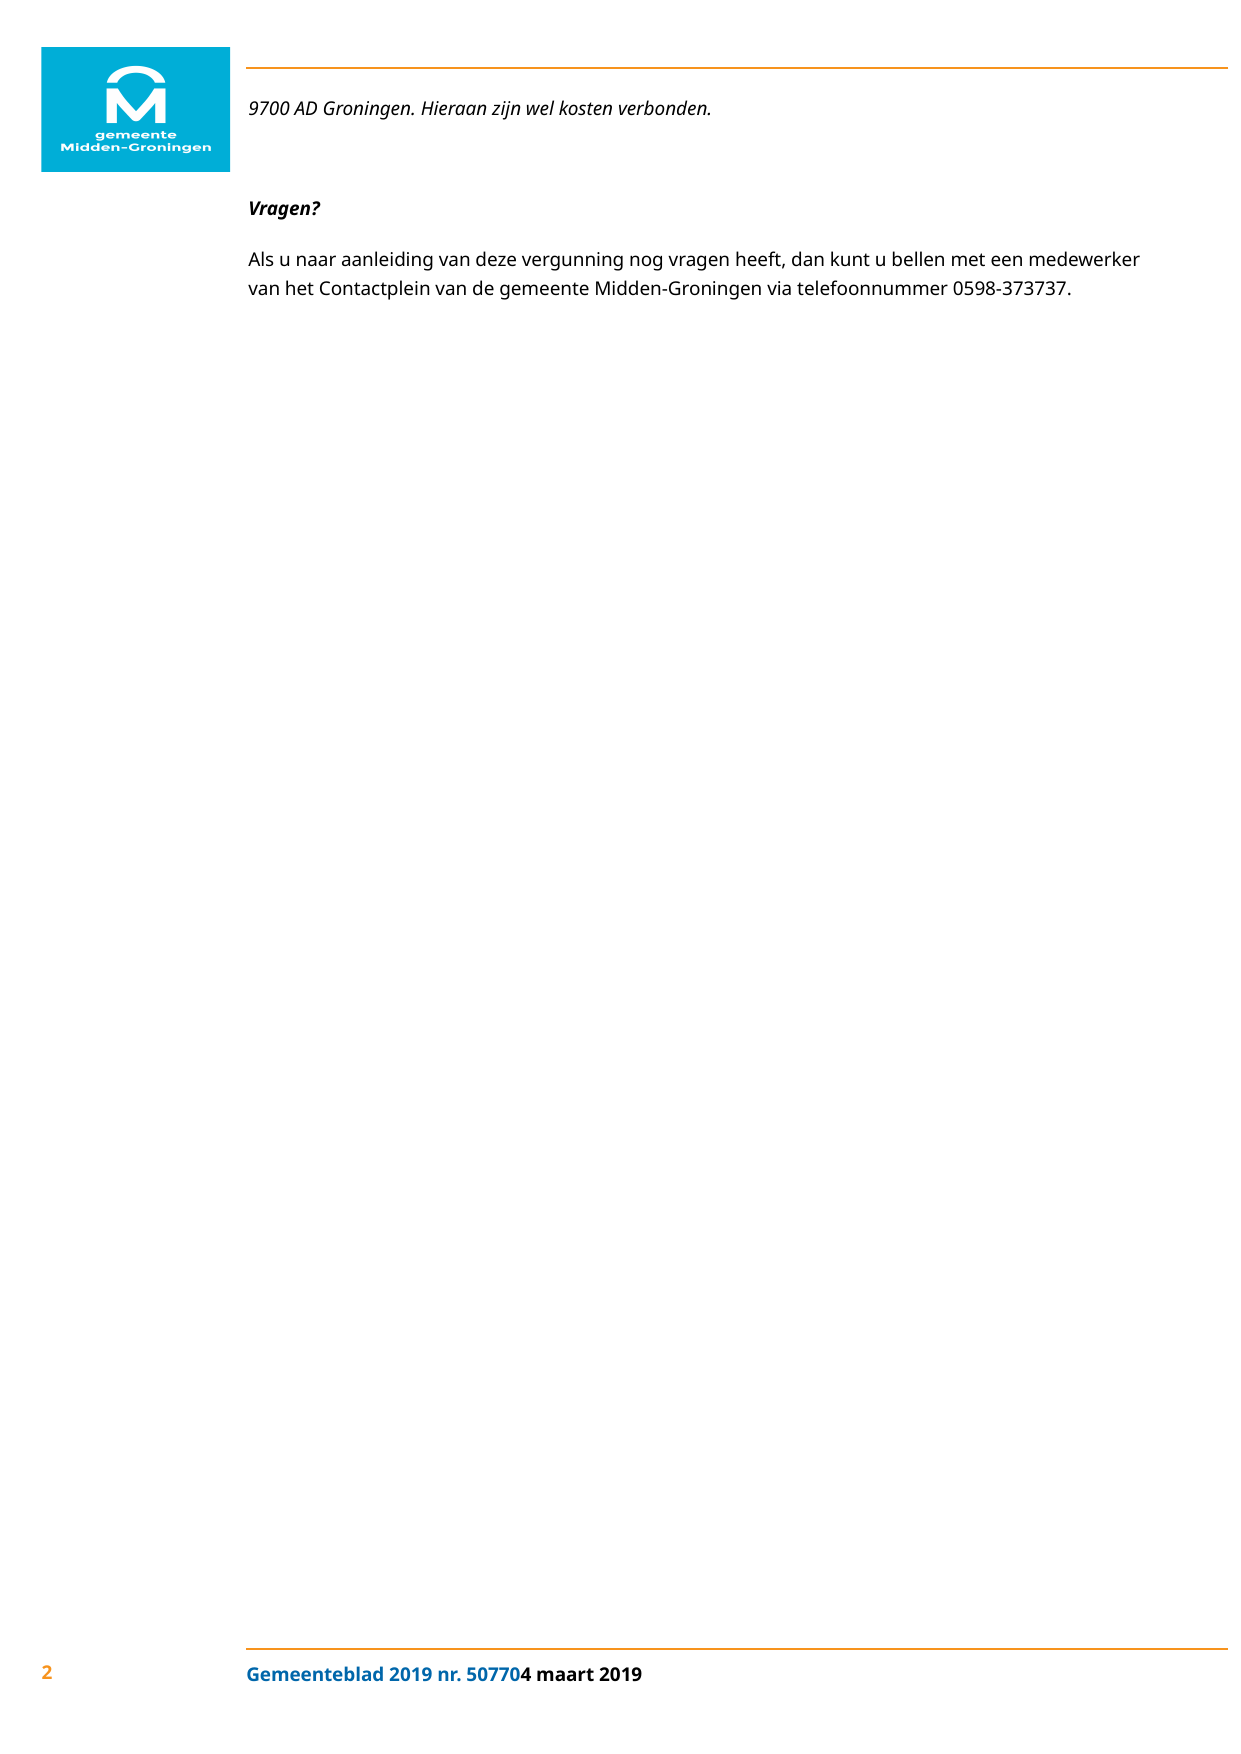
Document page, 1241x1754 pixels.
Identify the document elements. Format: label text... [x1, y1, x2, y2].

text 9700 AD Groningen. Hieraan zijn wel kosten verbonden. [248, 95, 1152, 121]
picture [184, 146, 190, 153]
text Als u naar aanleiding van deze vergunning nog vragen heeft, dan kunt u bellen met een medewerker van het Contactplein van de gemeente Midden-Groningen via telefoonnummer 0598-373737. [248, 246, 1152, 301]
picture [108, 66, 164, 82]
picture [107, 89, 165, 122]
text Vragen? [248, 196, 1152, 221]
